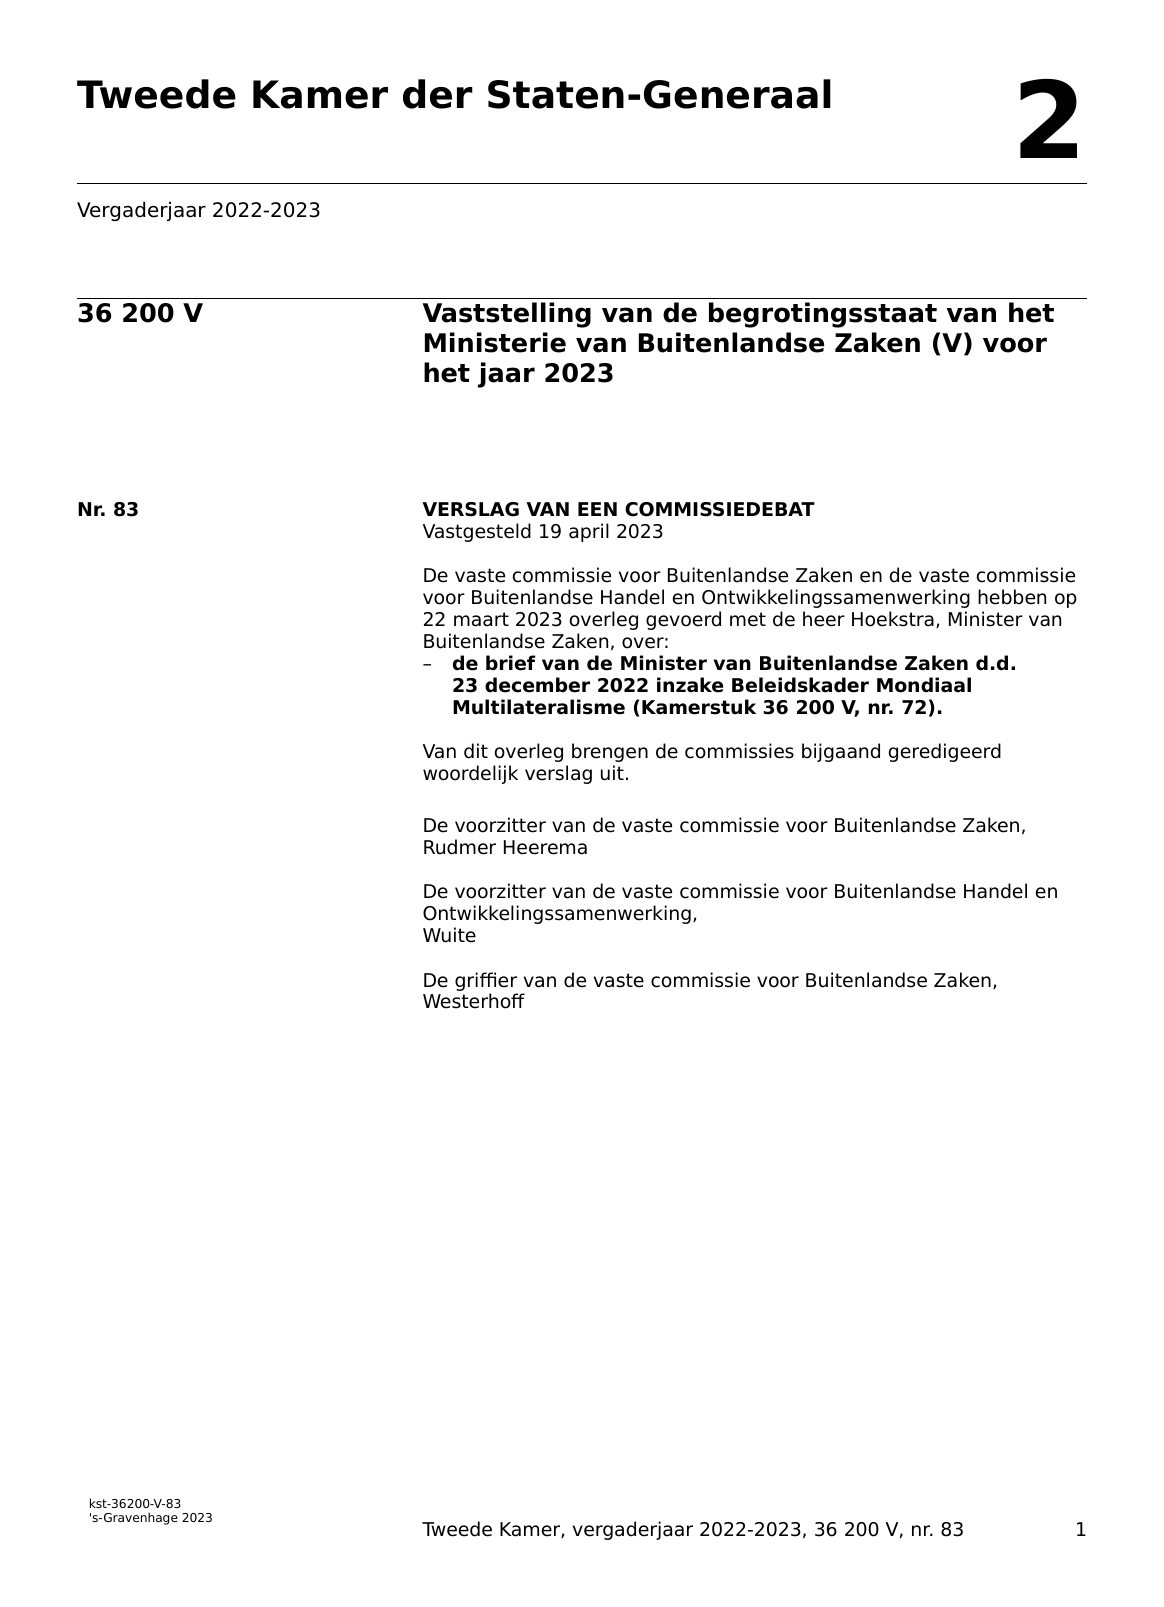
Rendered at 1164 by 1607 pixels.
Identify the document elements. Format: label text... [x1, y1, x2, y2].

text Van dit overleg brengen de commissies bijgaand geredigeerd woordelijk verslag uit. [422, 741, 1087, 785]
text De griffier van de vaste commissie voor Buitenlandse Zaken, Westerhoff [422, 969, 1087, 1013]
table_header Tweede Kamer der Staten-Generaal [77, 59, 886, 183]
text 's-Gravenhage 2023 [88, 1511, 323, 1525]
text – de brief van de Minister van Buitenlandse Zaken d.d. 23 december 2022 inzake Beleidskader Mondiaal Multilateralisme (Kamerstuk 36 200 V, nr. 72). [422, 653, 1087, 719]
text De voorzitter van de vaste commissie voor Buitenlandse Zaken, Rudmer Heerema [422, 815, 1087, 859]
text De vaste commissie voor Buitenlandse Zaken en de vaste commissie voor Buitenlandse Handel en Ontwikkelingssamenwerking hebben op 22 maart 2023 overleg gevoerd met de heer Hoekstra, Minister van Buitenlandse Zaken, over: [422, 565, 1087, 653]
text De voorzitter van de vaste commissie voor Buitenlandse Handel en Ontwikkelingssamenwerking, Wuite [422, 881, 1087, 947]
subtitle Nr. 83 VERSLAG VAN EEN COMMISSIEDEBAT [77, 499, 1087, 521]
text Vastgesteld 19 april 2023 [422, 521, 1087, 543]
text kst-36200-V-83 [88, 1497, 323, 1511]
subtitle 36 200 V Vaststelling van de begrotingsstaat van het Ministerie van Buitenlandse Zaken (V) voor het jaar 2023 [77, 299, 1087, 388]
table_cell Vergaderjaar 2022-2023 [77, 184, 1087, 298]
table_header 2 [886, 59, 1087, 183]
